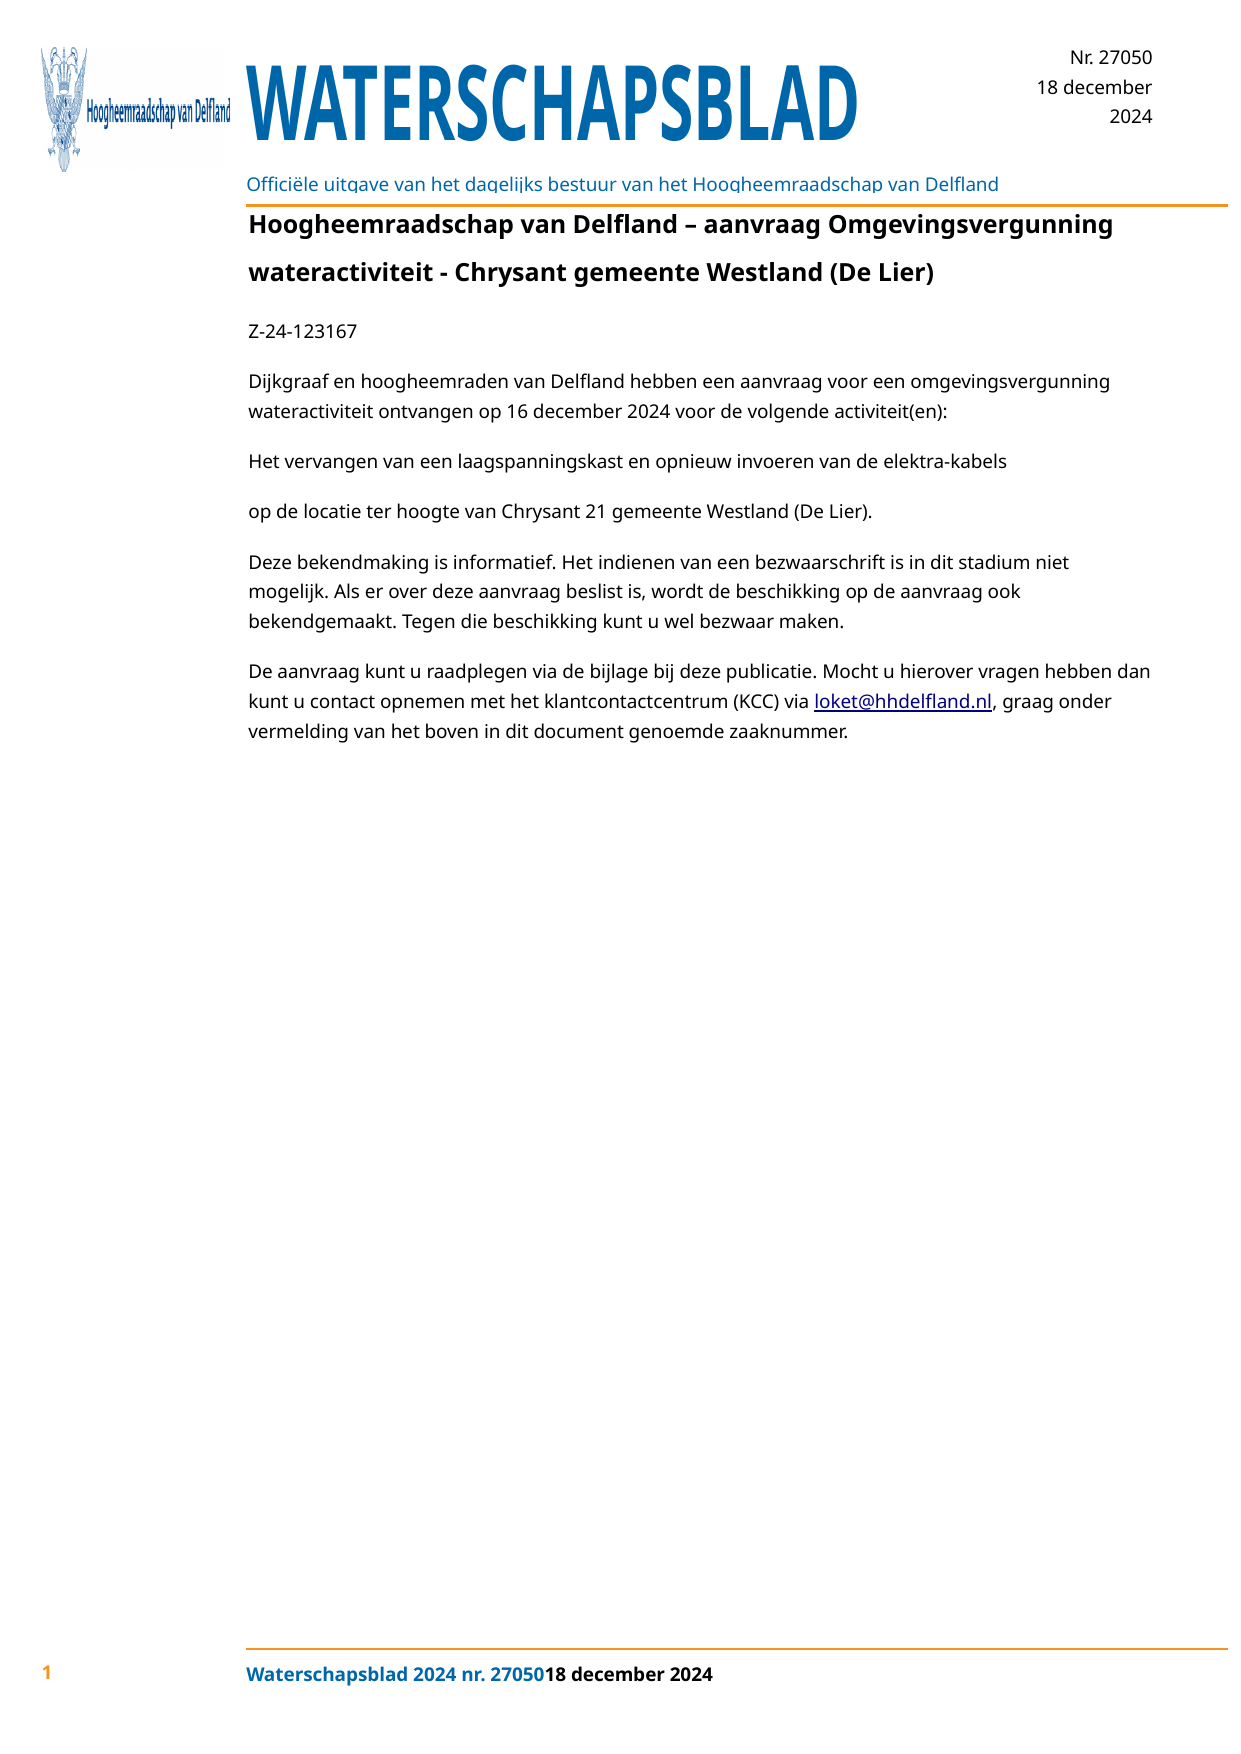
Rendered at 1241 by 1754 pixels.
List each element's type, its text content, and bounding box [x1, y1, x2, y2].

text Deze bekendmaking is informatief. Het indienen van een bezwaarschrift is in dit stadium niet mogelijk. Als er over deze aanvraag beslist is, wordt de beschikking op de aanvraag ook bekendgemaakt. Tegen die beschikking kunt u wel bezwaar maken. [248, 549, 1152, 634]
text op de locatie ter hoogte van Chrysant 21 gemeente Westland (De Lier). [248, 499, 1152, 524]
text Z-24-123167 [248, 318, 1152, 344]
picture [41, 47, 231, 172]
text Het vervangen van een laagspanningskast en opnieuw invoeren van de elektra-kabels [248, 448, 1152, 474]
text Dijkgraaf en hoogheemraden van Delfland hebben een aanvraag voor een omgevingsvergunning wateractiviteit ontvangen op 16 december 2024 voor de volgende activiteit(en): [248, 368, 1152, 424]
text Hoogheemraadschap van Delfland – aanvraag Omgevingsvergunning wateractiviteit - Chrysant gemeente Westland (De Lier) [248, 207, 1152, 288]
text De aanvraag kunt u raadplegen via de bijlage bij deze publicatie. Mocht u hierover vragen hebben dan kunt u contact opnemen met het klantcontactcentrum (KCC) via loket@hhdelfland.nl, graag onder vermelding van het boven in dit document genoemde zaaknummer. [248, 659, 1152, 744]
